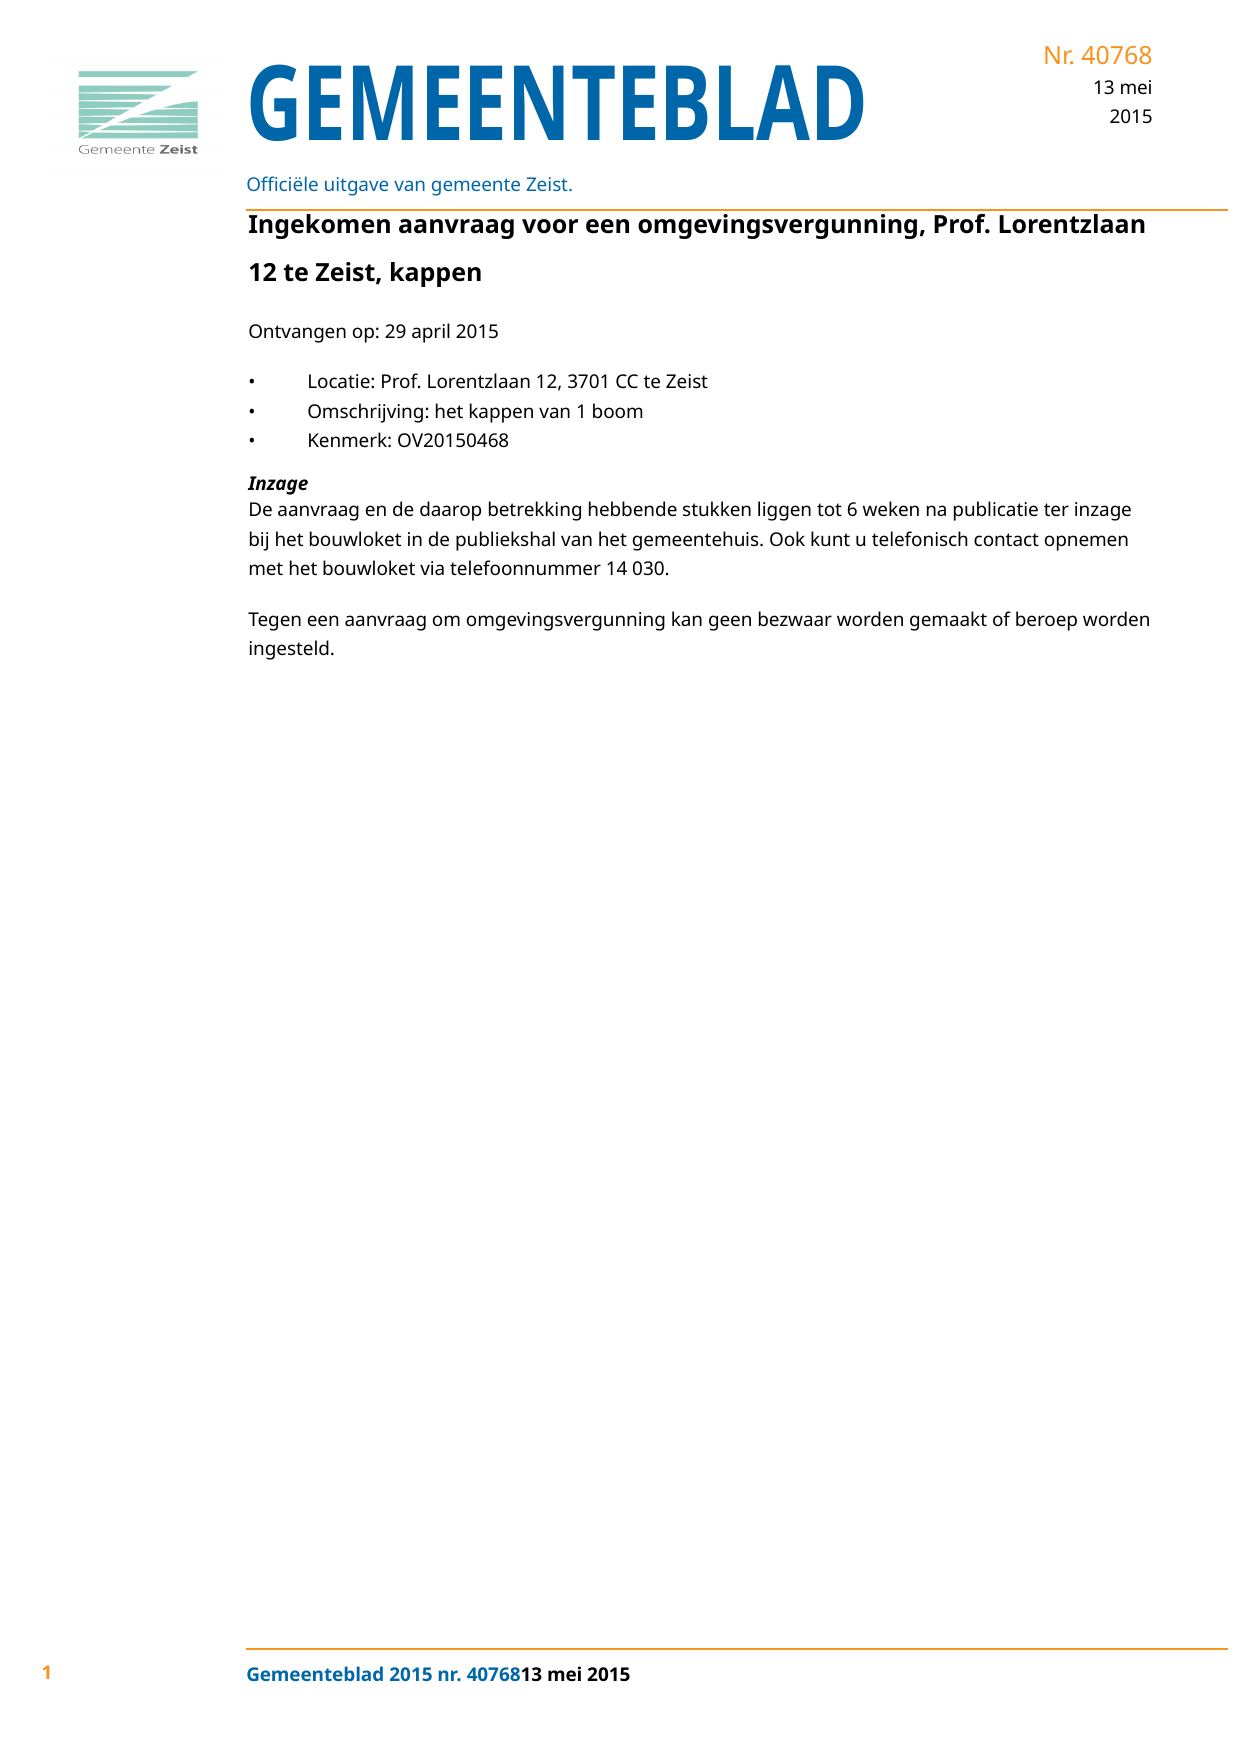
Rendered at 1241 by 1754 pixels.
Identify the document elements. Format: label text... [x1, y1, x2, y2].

list Omschrijving: het kappen van 1 boom [248, 398, 1152, 424]
text Inzage [248, 471, 1152, 496]
list Locatie: Prof. Lorentzlaan 12, 3701 CC te Zeist [248, 368, 1152, 394]
text Ontvangen op: 29 april 2015 [248, 318, 1152, 344]
text Ingekomen aanvraag voor een omgevingsvergunning, Prof. Lorentzlaan 12 te Zeist, kappen [248, 211, 1152, 288]
text Tegen een aanvraag om omgevingsvergunning kan geen bezwaar worden gemaakt of beroep worden ingesteld. [248, 606, 1152, 661]
picture [41, 47, 231, 172]
text De aanvraag en de daarop betrekking hebbende stukken liggen tot 6 weken na publicatie ter inzage bij het bouwloket in de publiekshal van het gemeentehuis. Ook kunt u telefonisch contact opnemen met het bouwloket via telefoonnummer 14 030. [248, 496, 1152, 581]
list Kenmerk: OV20150468 [248, 427, 1152, 453]
